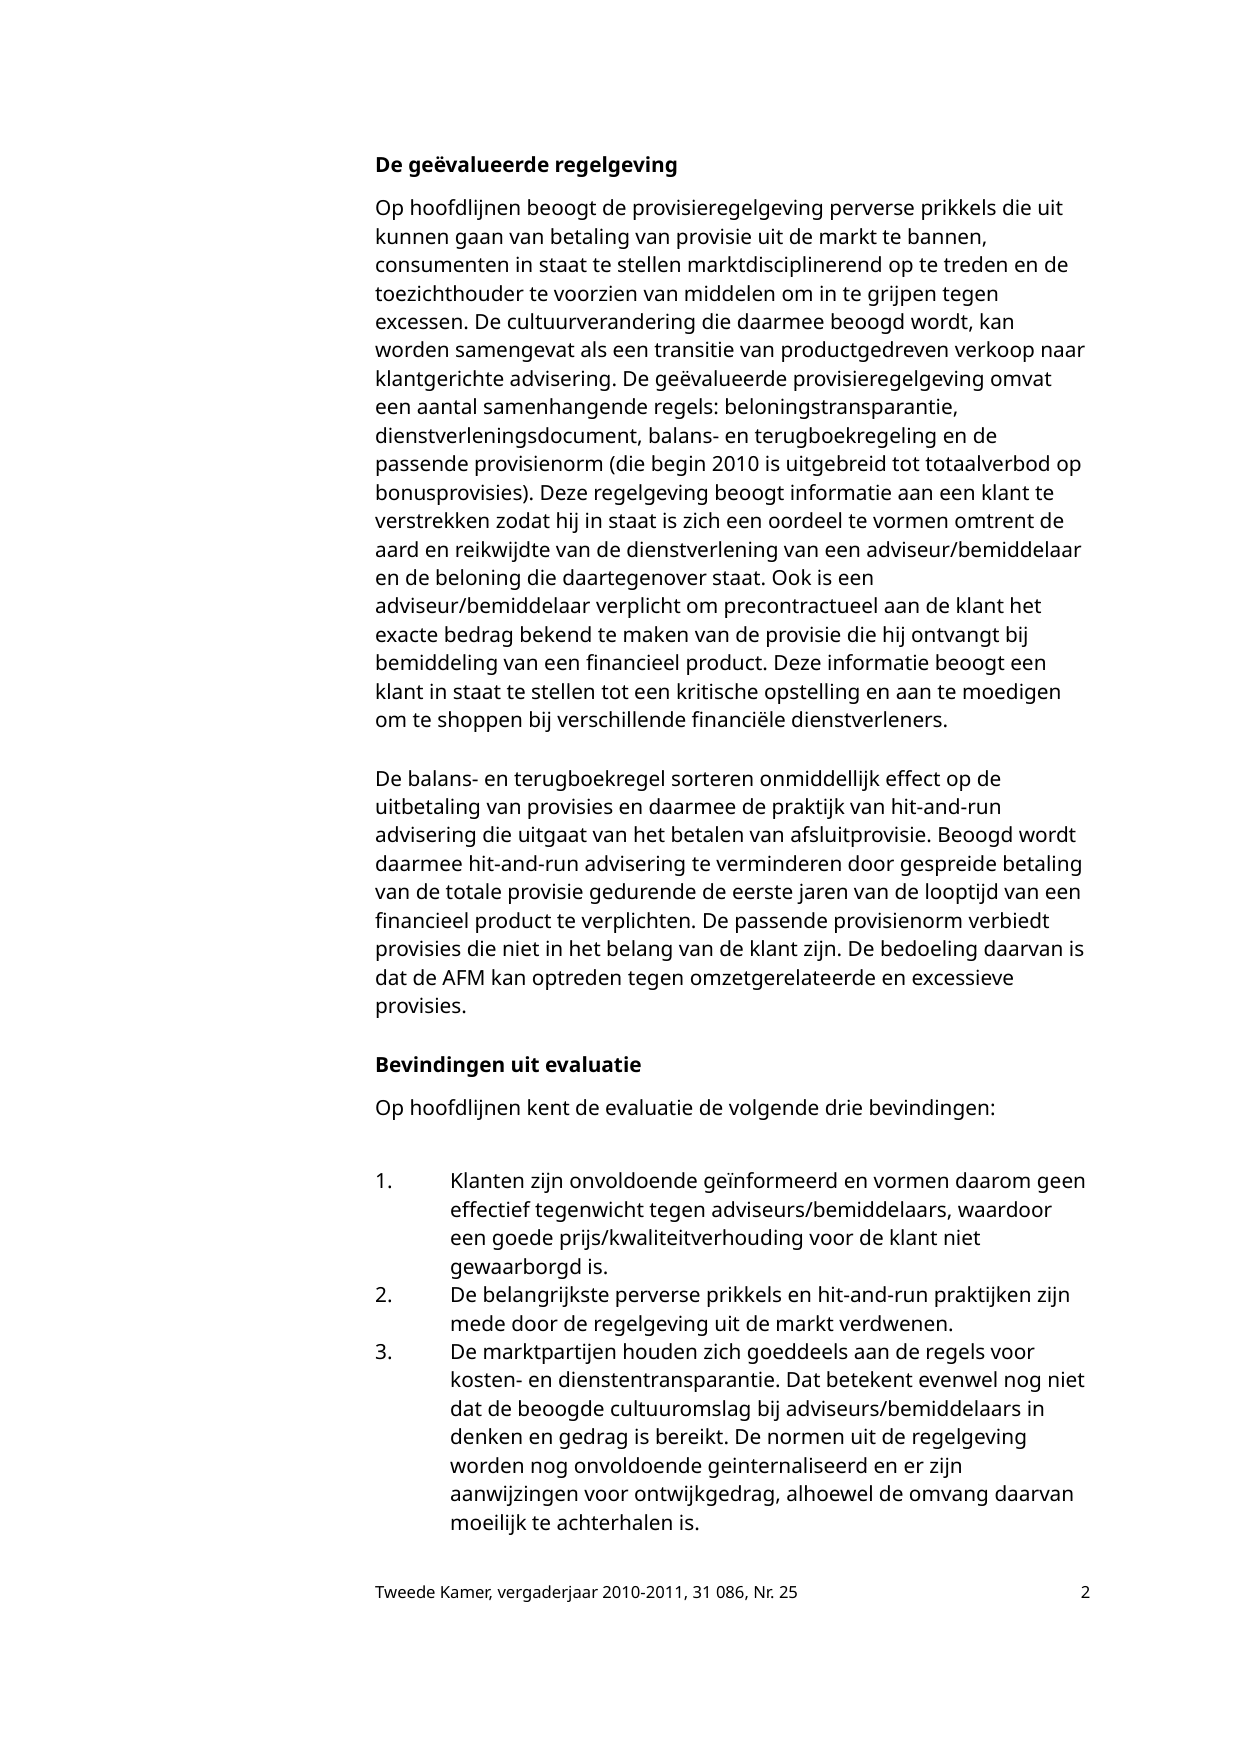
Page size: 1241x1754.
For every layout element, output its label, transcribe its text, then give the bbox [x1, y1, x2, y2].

text Op hoofdlijnen beoogt de provisieregelgeving perverse prikkels die uit kunnen gaan van betaling van provisie uit de markt te bannen, consumenten in staat te stellen marktdisciplinerend op te treden en de toezichthouder te voorzien van middelen om in te grijpen tegen excessen. De cultuurverandering die daarmee beoogd wordt, kan worden samengevat als een transitie van productgedreven verkoop naar klantgerichte advisering. De geëvalueerde provisieregelgeving omvat een aantal samenhangende regels: beloningstransparantie, dienstverleningsdocument, balans- en terugboekregeling en de passende provisienorm (die begin 2010 is uitgebreid tot totaalverbod op bonusprovisies). Deze regelgeving beoogt informatie aan een klant te verstrekken zodat hij in staat is zich een oordeel te vormen omtrent de aard en reikwijdte van de dienstverlening van een adviseur/bemiddelaar en de beloning die daartegenover staat. Ook is een adviseur/bemiddelaar verplicht om precontractueel aan de klant het exacte bedrag bekend te maken van de provisie die hij ontvangt bij bemiddeling van een financieel product. Deze informatie beoogt een klant in staat te stellen tot een kritische opstelling en aan te moedigen om te shoppen bij verschillende financiële dienstverleners. [375, 193, 1090, 734]
list De marktpartijen houden zich goeddeels aan de regels voor kosten- en dienstentransparantie. Dat betekent evenwel nog niet dat de beoogde cultuuromslag bij adviseurs/bemiddelaars in denken en gedrag is bereikt. De normen uit de regelgeving worden nog onvoldoende geinternaliseerd en er zijn aanwijzingen voor ontwijkgedrag, alhoewel de omvang daarvan moeilijk te achterhalen is. [375, 1337, 1090, 1536]
text Op hoofdlijnen kent de evaluatie de volgende drie bevindingen: [375, 1093, 1090, 1122]
text De balans- en terugboekregel sorteren onmiddellijk effect op de uitbetaling van provisies en daarmee de praktijk van hit-and-run advisering die uitgaat van het betalen van afsluitprovisie. Beoogd wordt daarmee hit-and-run advisering te verminderen door gespreide betaling van de totale provisie gedurende de eerste jaren van de looptijd van een financieel product te verplichten. De passende provisienorm verbiedt provisies die niet in het belang van de klant zijn. De bedoeling daarvan is dat de AFM kan optreden tegen omzetgerelateerde en excessieve provisies. [375, 764, 1090, 1020]
text De geëvalueerde regelgeving [375, 150, 1090, 178]
text Bevindingen uit evaluatie [375, 1050, 1090, 1078]
list Klanten zijn onvoldoende geïnformeerd en vormen daarom geen effectief tegenwicht tegen adviseurs/bemiddelaars, waardoor een goede prijs/kwaliteitverhouding voor de klant niet gewaarborgd is. [375, 1167, 1090, 1280]
list De belangrijkste perverse prikkels en hit-and-run praktijken zijn mede door de regelgeving uit de markt verdwenen. [375, 1280, 1090, 1337]
